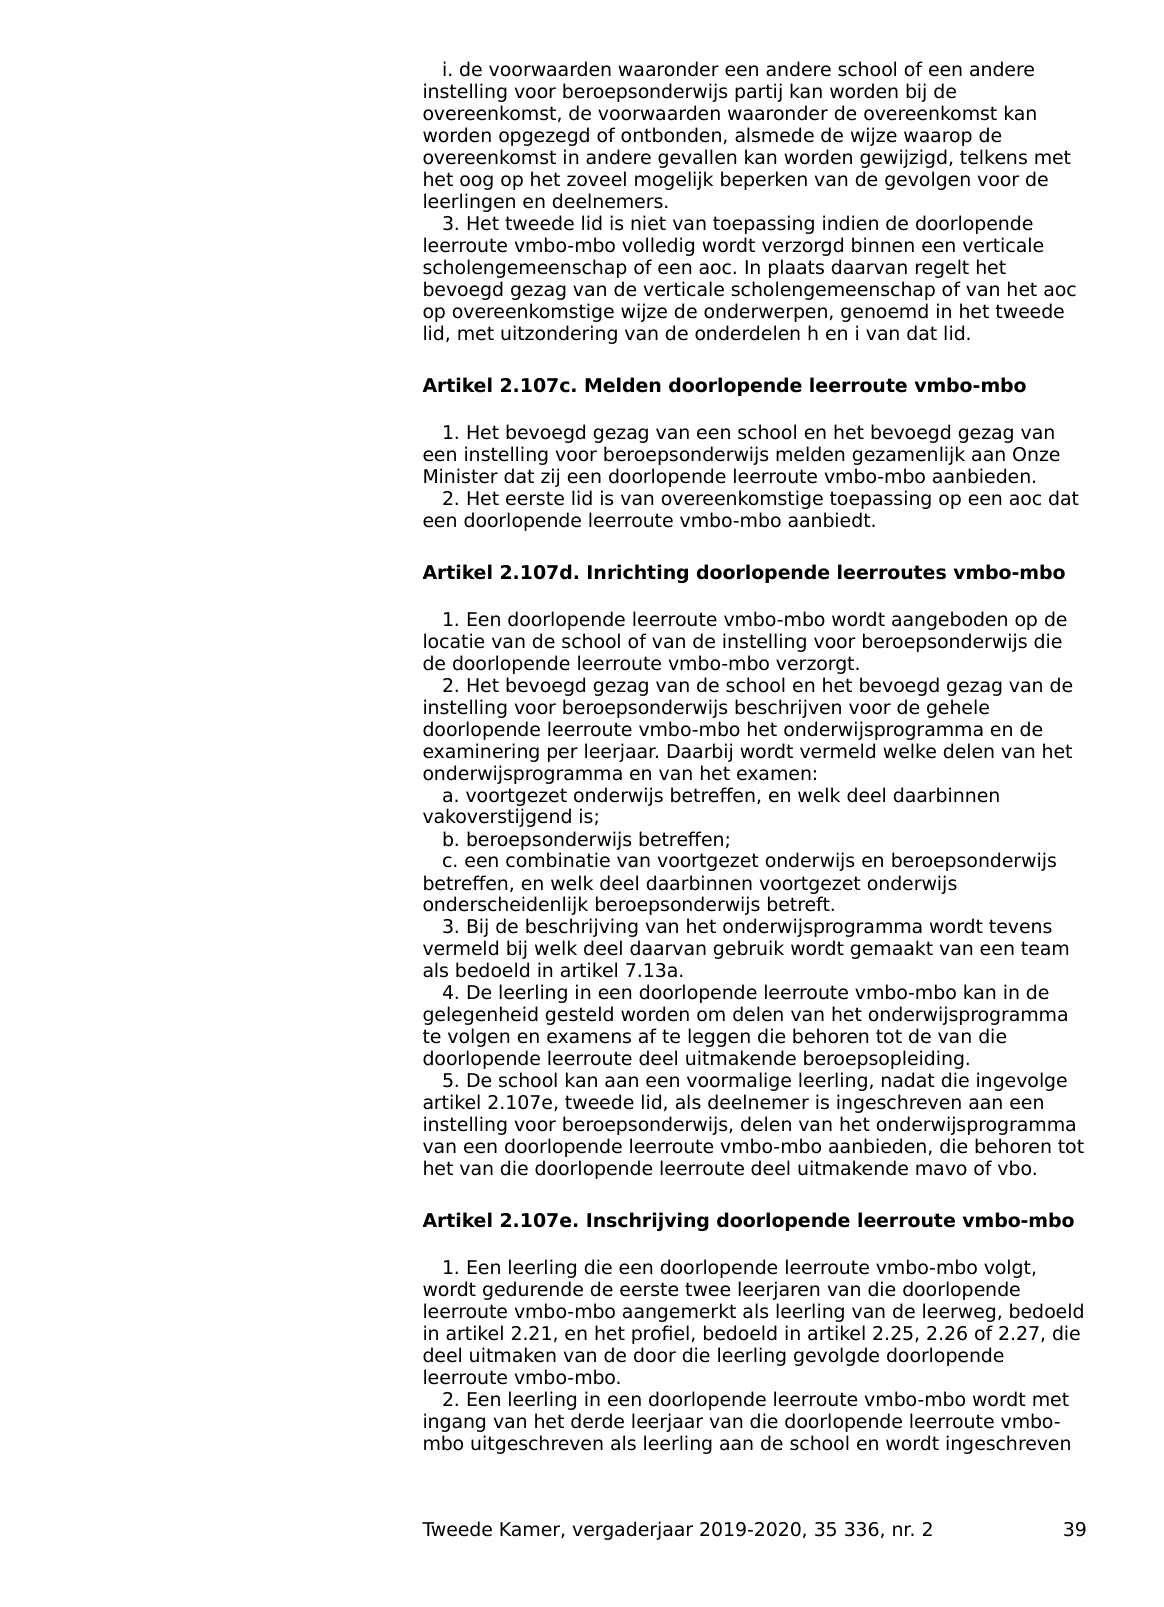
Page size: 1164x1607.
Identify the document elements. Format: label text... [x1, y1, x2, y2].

subtitle Artikel 2.107d. Inrichting doorlopende leerroutes vmbo-mbo [422, 562, 1087, 584]
text c. een combinatie van voortgezet onderwijs en beroepsonderwijs betreffen, en welk deel daarbinnen voortgezet onderwijs onderscheidenlijk beroepsonderwijs betreft. [422, 850, 1087, 916]
text 1. Een leerling die een doorlopende leerroute vmbo-mbo volgt, wordt gedurende de eerste twee leerjaren van die doorlopende leerroute vmbo-mbo aangemerkt als leerling van de leerweg, bedoeld in artikel 2.21, en het profiel, bedoeld in artikel 2.25, 2.26 of 2.27, die deel uitmaken van de door die leerling gevolgde doorlopende leerroute vmbo-mbo. [422, 1257, 1087, 1389]
text 1. Het bevoegd gezag van een school en het bevoegd gezag van een instelling voor beroepsonderwijs melden gezamenlijk aan Onze Minister dat zij een doorlopende leerroute vmbo-mbo aanbieden. [422, 422, 1087, 488]
text b. beroepsonderwijs betreffen; [422, 828, 1087, 850]
text 2. Een leerling in een doorlopende leerroute vmbo-mbo wordt met ingang van het derde leerjaar van die doorlopende leerroute vmbo-mbo uitgeschreven als leerling aan de school en wordt ingeschreven [422, 1389, 1087, 1455]
text 5. De school kan aan een voormalige leerling, nadat die ingevolge artikel 2.107e, tweede lid, als deelnemer is ingeschreven aan een instelling voor beroepsonderwijs, delen van het onderwijsprogramma van een doorlopende leerroute vmbo-mbo aanbieden, die behoren tot het van die doorlopende leerroute deel uitmakende mavo of vbo. [422, 1070, 1087, 1180]
text 4. De leerling in een doorlopende leerroute vmbo-mbo kan in de gelegenheid gesteld worden om delen van het onderwijsprogramma te volgen en examens af te leggen die behoren tot de van die doorlopende leerroute deel uitmakende beroepsopleiding. [422, 982, 1087, 1070]
text 2. Het bevoegd gezag van de school en het bevoegd gezag van de instelling voor beroepsonderwijs beschrijven voor de gehele doorlopende leerroute vmbo-mbo het onderwijsprogramma en de examinering per leerjaar. Daarbij wordt vermeld welke delen van het onderwijsprogramma en van het examen: [422, 674, 1087, 784]
text 2. Het eerste lid is van overeenkomstige toepassing op een aoc dat een doorlopende leerroute vmbo-mbo aanbiedt. [422, 488, 1087, 532]
text i. de voorwaarden waaronder een andere school of een andere instelling voor beroepsonderwijs partij kan worden bij de overeenkomst, de voorwaarden waaronder de overeenkomst kan worden opgezegd of ontbonden, alsmede de wijze waarop de overeenkomst in andere gevallen kan worden gewijzigd, telkens met het oog op het zoveel mogelijk beperken van de gevolgen voor de leerlingen en deelnemers. [422, 59, 1087, 213]
text a. voortgezet onderwijs betreffen, en welk deel daarbinnen vakoverstijgend is; [422, 784, 1087, 828]
text 3. Het tweede lid is niet van toepassing indien de doorlopende leerroute vmbo-mbo volledig wordt verzorgd binnen een verticale scholengemeenschap of een aoc. In plaats daarvan regelt het bevoegd gezag van de verticale scholengemeenschap of van het aoc op overeenkomstige wijze de onderwerpen, genoemd in het tweede lid, met uitzondering van de onderdelen h en i van dat lid. [422, 213, 1087, 345]
subtitle Artikel 2.107c. Melden doorlopende leerroute vmbo-mbo [422, 375, 1087, 397]
subtitle Artikel 2.107e. Inschrijving doorlopende leerroute vmbo-mbo [422, 1210, 1087, 1232]
text 3. Bij de beschrijving van het onderwijsprogramma wordt tevens vermeld bij welk deel daarvan gebruik wordt gemaakt van een team als bedoeld in artikel 7.13a. [422, 916, 1087, 982]
text 1. Een doorlopende leerroute vmbo-mbo wordt aangeboden op de locatie van de school of van de instelling voor beroepsonderwijs die de doorlopende leerroute vmbo-mbo verzorgt. [422, 609, 1087, 674]
